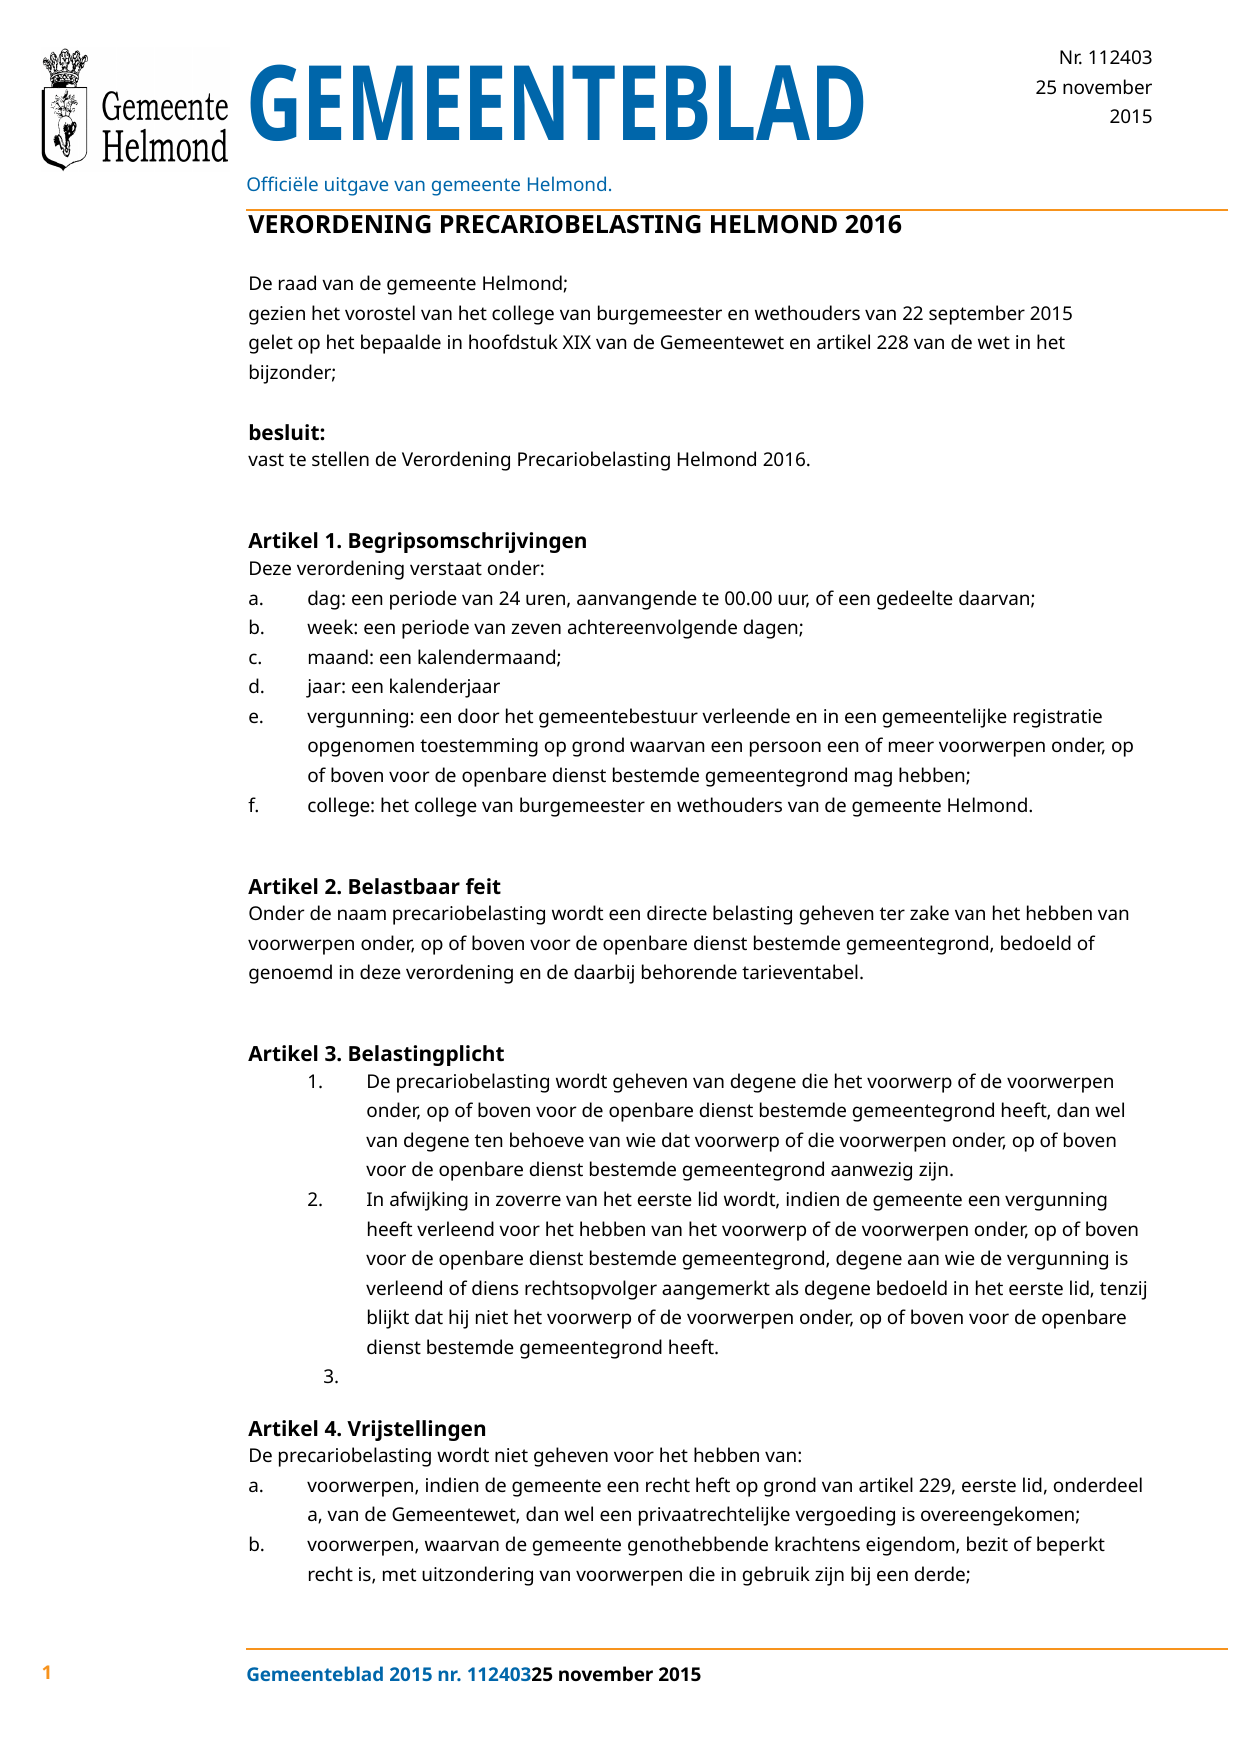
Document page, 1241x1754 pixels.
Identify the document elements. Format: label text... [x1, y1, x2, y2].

list week: een periode van zeven achtereenvolgende dagen; [248, 614, 1152, 640]
text vast te stellen de Verordening Precariobelasting Helmond 2016. [248, 447, 1152, 472]
text gelet op het bepaalde in hoofdstuk XIX van de Gemeentewet en artikel 228 van de wet in het bijzonder; [248, 329, 1152, 385]
text VERORDENING PRECARIOBELASTING HELMOND 2016 [248, 211, 1152, 241]
list In afwijking in zoverre van het eerste lid wordt, indien de gemeente een vergunning heeft verleend voor het hebben van het voorwerp of de voorwerpen onder, op of boven voor de openbare dienst bestemde gemeentegrond, degene aan wie de vergunning is verleend of diens rechtsopvolger aangemerkt als degene bedoeld in het eerste lid, tenzij blijkt dat hij niet het voorwerp of de voorwerpen onder, op of boven voor de openbare dienst bestemde gemeentegrond heeft. [307, 1186, 1152, 1360]
text Artikel 2. Belastbaar feit [248, 872, 1152, 900]
text Artikel 4. Vrijstellingen [248, 1414, 1152, 1442]
text De precariobelasting wordt niet geheven voor het hebben van: [248, 1442, 1152, 1468]
text Deze verordening verstaat onder: [248, 555, 1152, 581]
text De raad van de gemeente Helmond; [248, 270, 1152, 296]
text Artikel 1. Begripsomschrijvingen [248, 527, 1152, 555]
list voorwerpen, indien de gemeente een recht heft op grond van artikel 229, eerste lid, onderdeel a, van de Gemeentewet, dan wel een privaatrechtelijke vergoeding is overeengekomen; [248, 1472, 1152, 1527]
list maand: een kalendermaand; [248, 644, 1152, 669]
list voorwerpen, waarvan de gemeente genothebbende krachtens eigendom, bezit of beperkt recht is, met uitzondering van voorwerpen die in gebruik zijn bij een derde; [248, 1531, 1152, 1587]
list college: het college van burgemeester en wethouders van de gemeente Helmond. [248, 792, 1152, 817]
picture [41, 47, 231, 172]
text gezien het vorostel van het college van burgemeester en wethouders van 22 september 2015 [248, 300, 1152, 326]
list De precariobelasting wordt geheven van degene die het voorwerp of de voorwerpen onder, op of boven voor de openbare dienst bestemde gemeentegrond heeft, dan wel van degene ten behoeve van wie dat voorwerp of die voorwerpen onder, op of boven voor de openbare dienst bestemde gemeentegrond aanwezig zijn. [307, 1068, 1152, 1182]
list vergunning: een door het gemeentebestuur verleende en in een gemeentelijke registratie opgenomen toestemming op grond waarvan een persoon een of meer voorwerpen onder, op of boven voor de openbare dienst bestemde gemeentegrond mag hebben; [248, 703, 1152, 788]
text Artikel 3. Belastingplicht [248, 1039, 1152, 1068]
list jaar: een kalenderjaar [248, 673, 1152, 699]
list dag: een periode van 24 uren, aanvangende te 00.00 uur, of een gedeelte daarvan; [248, 585, 1152, 610]
text Onder de naam precariobelasting wordt een directe belasting geheven ter zake van het hebben van voorwerpen onder, op of boven voor de openbare dienst bestemde gemeentegrond, bedoeld of genoemd in deze verordening en de daarbij behorende tarieventabel. [248, 900, 1152, 985]
text besluit: [248, 418, 1152, 447]
